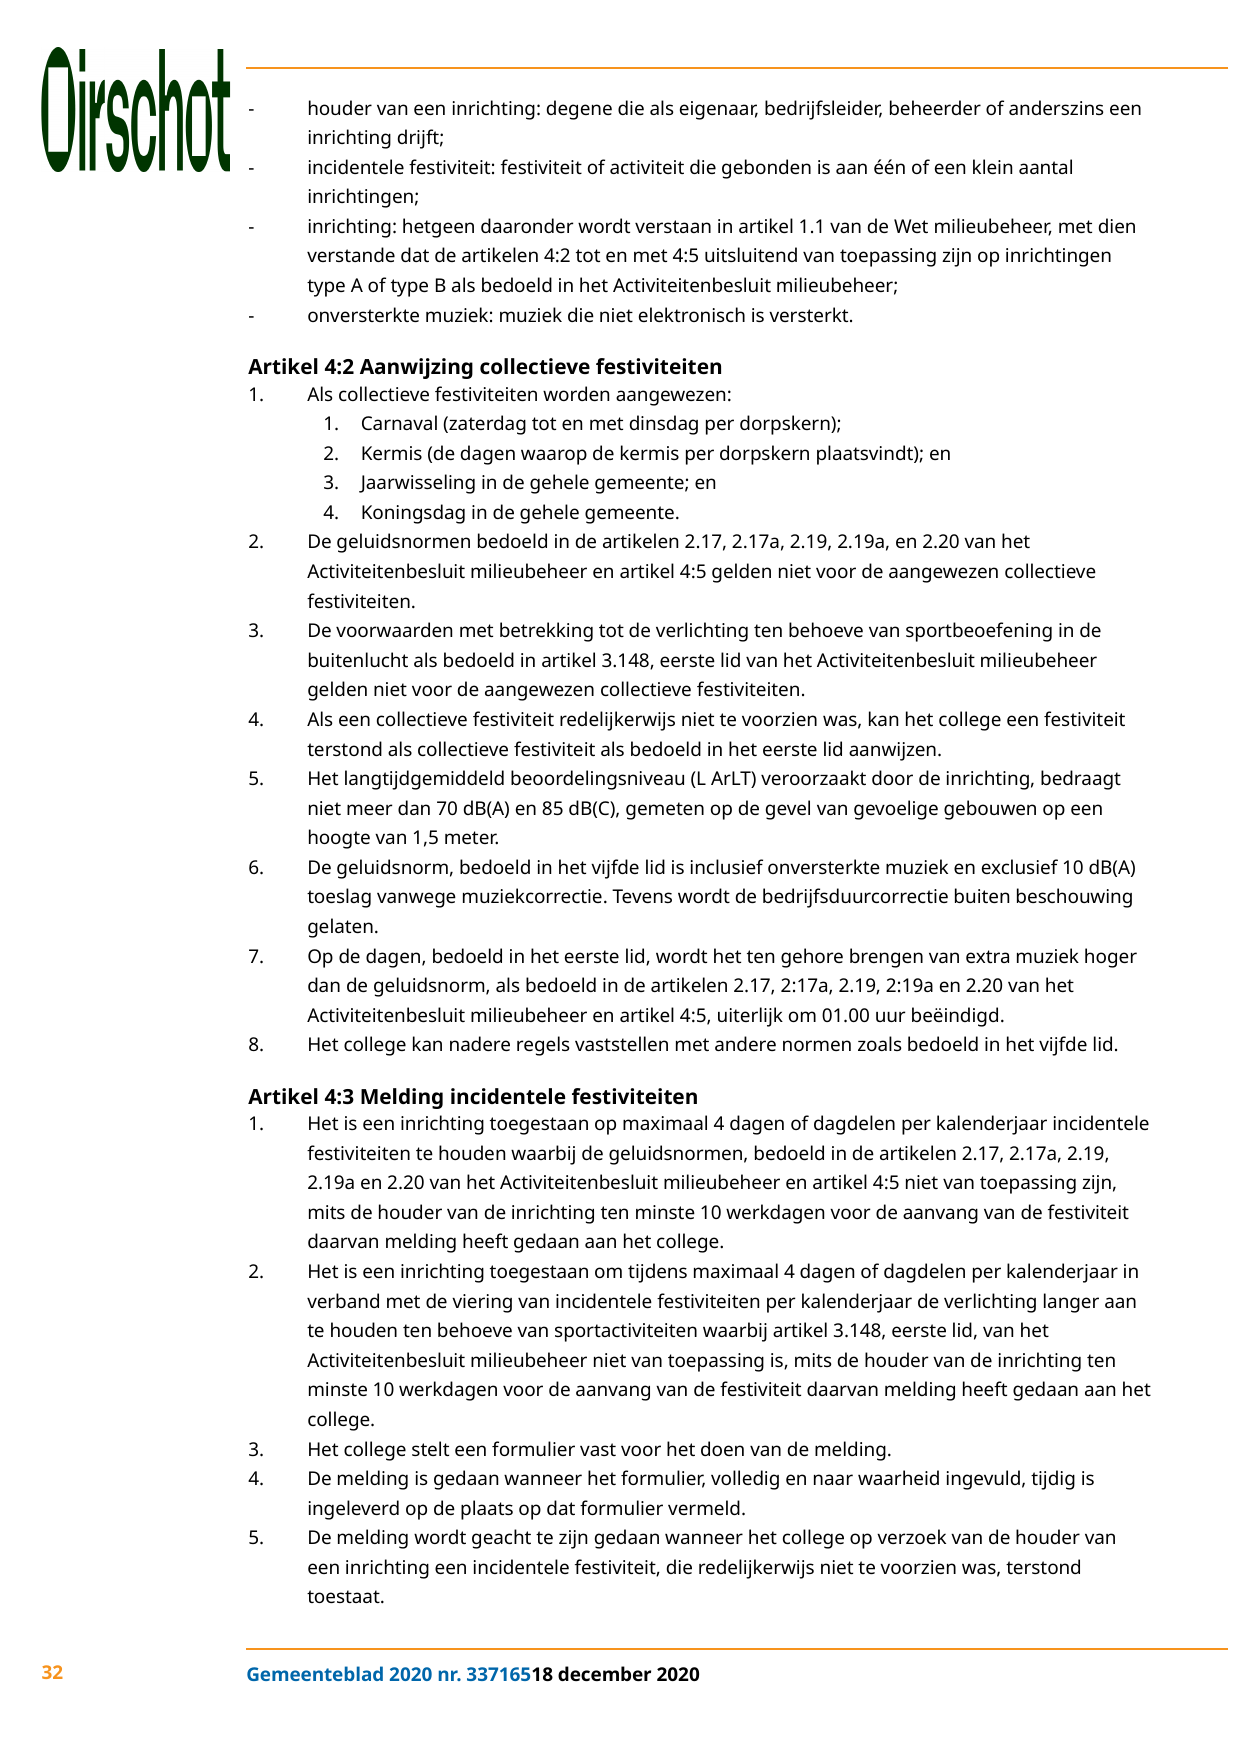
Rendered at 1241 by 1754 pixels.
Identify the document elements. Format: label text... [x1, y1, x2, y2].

list houder van een inrichting: degene die als eigenaar, bedrijfsleider, beheerder of anderszins een inrichting drijft; [248, 95, 1152, 150]
list De melding wordt geacht te zijn gedaan wanneer het college op verzoek van de houder van een inrichting een incidentele festiviteit, die redelijkerwijs niet te voorzien was, terstond toestaat. [248, 1524, 1152, 1609]
list Op de dagen, bedoeld in het eerste lid, wordt het ten gehore brengen van extra muziek hoger dan de geluidsnorm, als bedoeld in de artikelen 2.17, 2:17a, 2.19, 2:19a en 2.20 van het Activiteitenbesluit milieubeheer en artikel 4:5, uiterlijk om 01.00 uur beëindigd. [248, 943, 1152, 1028]
list Koningsdag in de gehele gemeente. [323, 499, 1152, 525]
list Het is een inrichting toegestaan op maximaal 4 dagen of dagdelen per kalenderjaar incidentele festiviteiten te houden waarbij de geluidsnormen, bedoeld in de artikelen 2.17, 2.17a, 2.19, 2.19a en 2.20 van het Activiteitenbesluit milieubeheer en artikel 4:5 niet van toepassing zijn, mits de houder van de inrichting ten minste 10 werkdagen voor de aanvang van de festiviteit daarvan melding heeft gedaan aan het college. [248, 1110, 1152, 1254]
list incidentele festiviteit: festiviteit of activiteit die gebonden is aan één of een klein aantal inrichtingen; [248, 154, 1152, 209]
list inrichting: hetgeen daaronder wordt verstaan in artikel 1.1 van de Wet milieubeheer, met dien verstande dat de artikelen 4:2 tot en met 4:5 uitsluitend van toepassing zijn op inrichtingen type A of type B als bedoeld in het Activiteitenbesluit milieubeheer; [248, 213, 1152, 298]
list Jaarwisseling in de gehele gemeente; en [323, 469, 1152, 495]
list Het college kan nadere regels vaststellen met andere normen zoals bedoeld in het vijfde lid. [248, 1032, 1152, 1057]
list Het langtijdgemiddeld beoordelingsniveau (L ArLT) veroorzaakt door de inrichting, bedraagt niet meer dan 70 dB(A) en 85 dB(C), gemeten op de gevel van gevoelige gebouwen op een hoogte van 1,5 meter. [248, 765, 1152, 850]
list De melding is gedaan wanneer het formulier, volledig en naar waarheid ingevuld, tijdig is ingeleverd op de plaats op dat formulier vermeld. [248, 1465, 1152, 1521]
list Het is een inrichting toegestaan om tijdens maximaal 4 dagen of dagdelen per kalenderjaar in verband met de viering van incidentele festiviteiten per kalenderjaar de verlichting langer aan te houden ten behoeve van sportactiviteiten waarbij artikel 3.148, eerste lid, van het Activiteitenbesluit milieubeheer niet van toepassing is, mits de houder van de inrichting ten minste 10 werkdagen voor de aanvang van de festiviteit daarvan melding heeft gedaan aan het college. [248, 1258, 1152, 1432]
list Als een collectieve festiviteit redelijkerwijs niet te voorzien was, kan het college een festiviteit terstond als collectieve festiviteit als bedoeld in het eerste lid aanwijzen. [248, 706, 1152, 761]
list De geluidsnorm, bedoeld in het vijfde lid is inclusief onversterkte muziek en exclusief 10 dB(A) toeslag vanwege muziekcorrectie. Tevens wordt de bedrijfsduurcorrectie buiten beschouwing gelaten. [248, 854, 1152, 939]
list Carnaval (zaterdag tot en met dinsdag per dorpskern); [323, 410, 1152, 436]
picture [41, 47, 231, 172]
list De geluidsnormen bedoeld in de artikelen 2.17, 2.17a, 2.19, 2.19a, en 2.20 van het Activiteitenbesluit milieubeheer en artikel 4:5 gelden niet voor de aangewezen collectieve festiviteiten. [248, 529, 1152, 613]
text Artikel 4:2 Aanwijzing collectieve festiviteiten [248, 352, 1152, 381]
list De voorwaarden met betrekking tot de verlichting ten behoeve van sportbeoefening in de buitenlucht als bedoeld in artikel 3.148, eerste lid van het Activiteitenbesluit milieubeheer gelden niet voor de aangewezen collectieve festiviteiten. [248, 617, 1152, 702]
text Artikel 4:3 Melding incidentele festiviteiten [248, 1082, 1152, 1110]
list Het college stelt een formulier vast voor het doen van de melding. [248, 1436, 1152, 1462]
list Als collectieve festiviteiten worden aangewezen: [248, 381, 1152, 406]
list onversterkte muziek: muziek die niet elektronisch is versterkt. [248, 302, 1152, 328]
list Kermis (de dagen waarop de kermis per dorpskern plaatsvindt); en [323, 440, 1152, 466]
